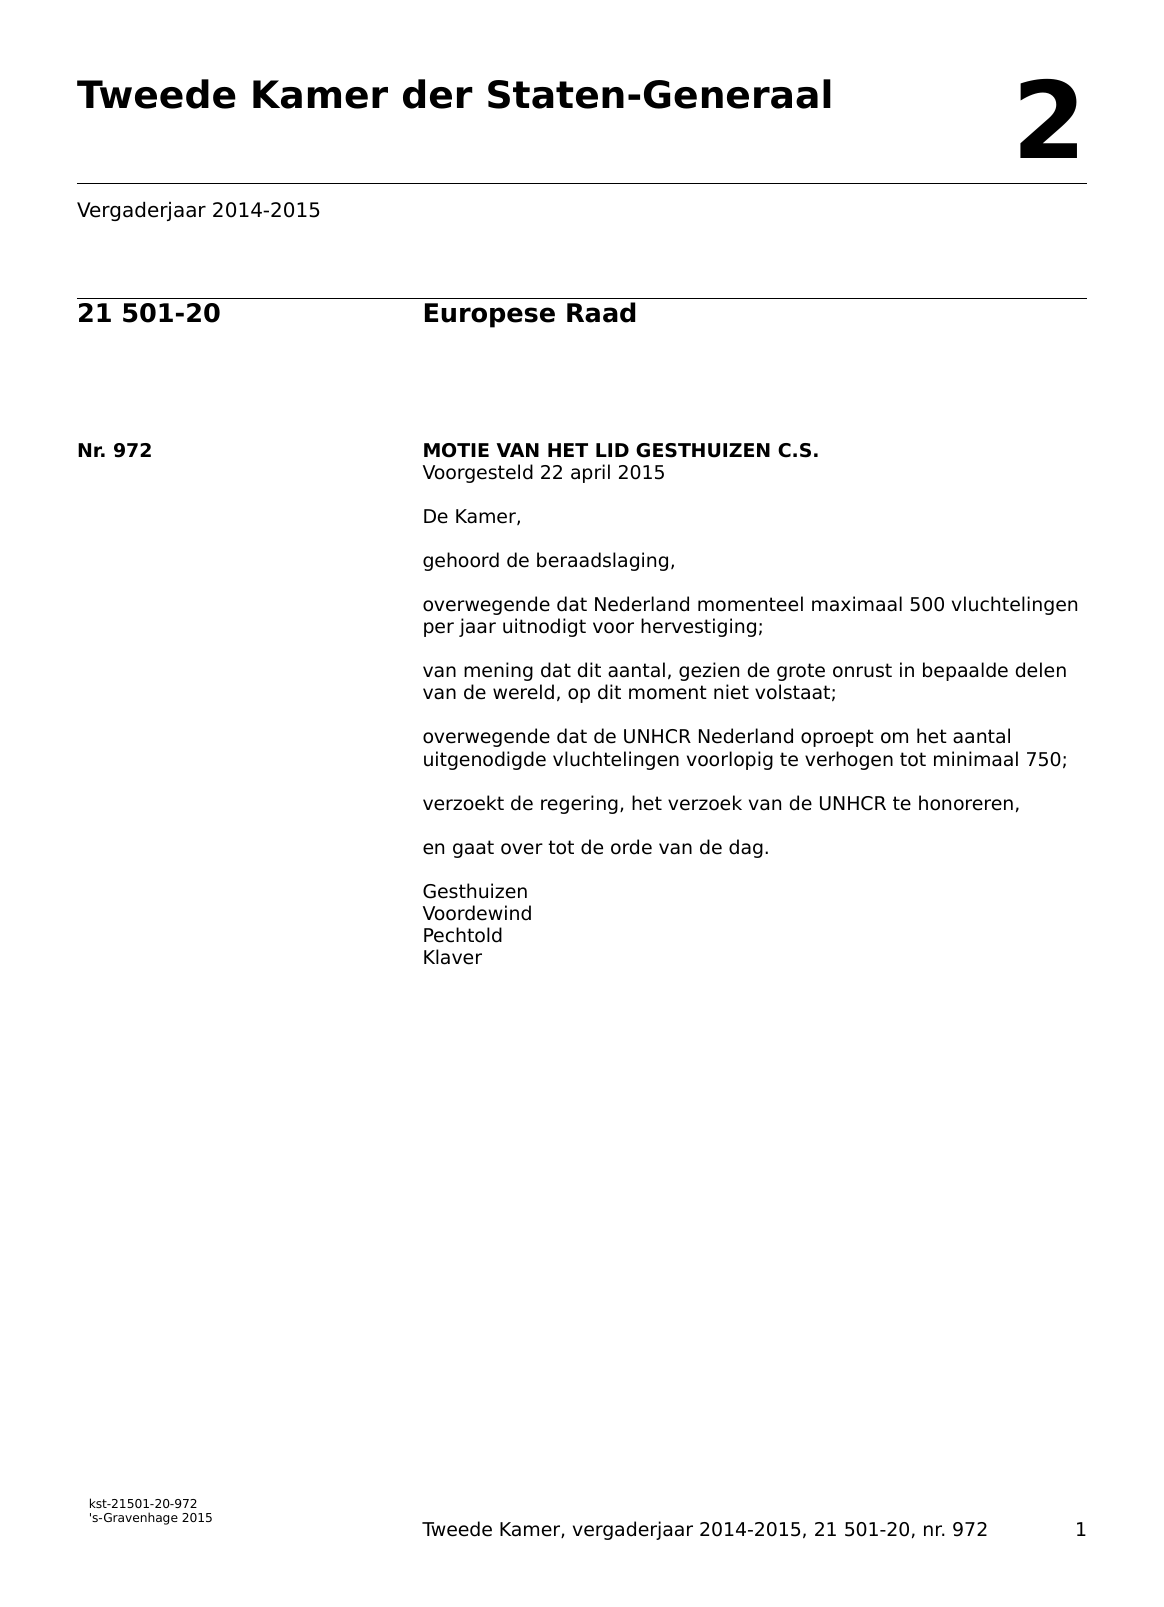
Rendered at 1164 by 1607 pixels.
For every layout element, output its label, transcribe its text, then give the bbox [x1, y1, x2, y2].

text Voordewind [422, 903, 1087, 925]
text overwegende dat de UNHCR Nederland oproept om het aantal uitgenodigde vluchtelingen voorlopig te verhogen tot minimaal 750; [422, 726, 1087, 770]
text gehoord de beraadslaging, [422, 550, 1087, 572]
text Pechtold [422, 925, 1087, 947]
text kst-21501-20-972 [88, 1497, 323, 1511]
table_header 2 [886, 59, 1087, 183]
text verzoekt de regering, het verzoek van de UNHCR te honoreren, [422, 793, 1087, 814]
text Voorgesteld 22 april 2015 [422, 462, 1087, 484]
text van mening dat dit aantal, gezien de grote onrust in bepaalde delen van de wereld, op dit moment niet volstaat; [422, 660, 1087, 704]
text Klaver [422, 947, 1087, 969]
text 's-Gravenhage 2015 [88, 1511, 323, 1525]
subtitle Nr. 972 MOTIE VAN HET LID GESTHUIZEN C.S. [77, 440, 1087, 462]
table_header Tweede Kamer der Staten-Generaal [77, 59, 886, 183]
text overwegende dat Nederland momenteel maximaal 500 vluchtelingen per jaar uitnodigt voor hervestiging; [422, 594, 1087, 638]
table_cell Vergaderjaar 2014-2015 [77, 184, 1087, 298]
subtitle 21 501-20 Europese Raad [77, 299, 1087, 329]
text De Kamer, [422, 506, 1087, 528]
text en gaat over tot de orde van de dag. [422, 837, 1087, 859]
text Gesthuizen [422, 881, 1087, 903]
